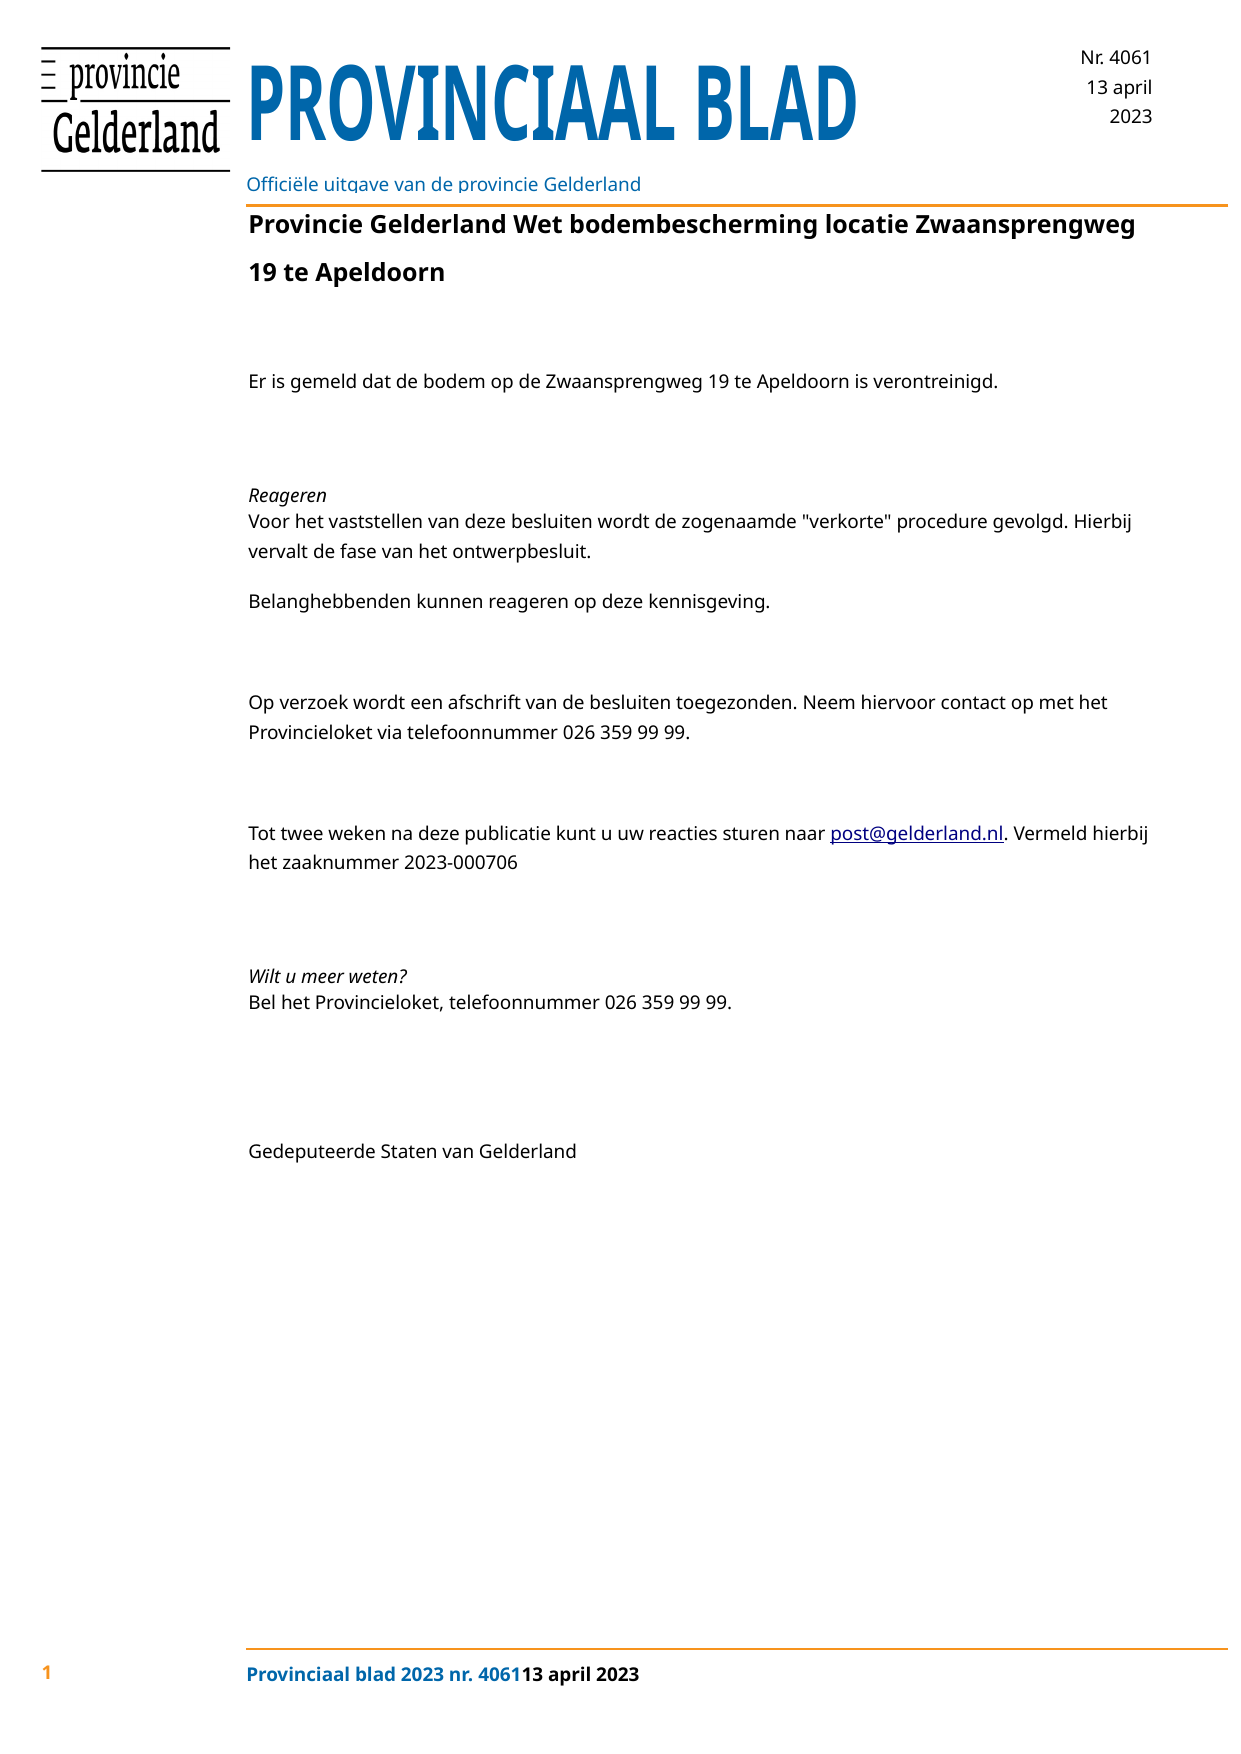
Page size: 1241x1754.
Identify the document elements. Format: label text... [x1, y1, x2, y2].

text Wilt u meer weten? [248, 964, 1152, 989]
text Voor het vaststellen van deze besluiten wordt de zogenaamde "verkorte" procedure gevolgd. Hierbij vervalt de fase van het ontwerpbesluit. [248, 508, 1152, 564]
text Tot twee weken na deze publicatie kunt u uw reacties sturen naar post@gelderland.nl. Vermeld hierbij het zaaknummer 2023-000706 [248, 820, 1152, 875]
picture [41, 47, 231, 172]
text Gedeputeerde Staten van Gelderland [248, 1138, 1152, 1164]
text Op verzoek wordt een afschrift van de besluiten toegezonden. Neem hiervoor contact op met het Provincieloket via telefoonnummer 026 359 99 99. [248, 689, 1152, 744]
text Bel het Provincieloket, telefoonnummer 026 359 99 99. [248, 989, 1152, 1015]
text Belanghebbenden kunnen reageren op deze kennisgeving. [248, 588, 1152, 614]
text Provincie Gelderland Wet bodembescherming locatie Zwaansprengweg 19 te Apeldoorn [248, 207, 1152, 288]
text Er is gemeld dat de bodem op de Zwaansprengweg 19 te Apeldoorn is verontreinigd. [248, 368, 1152, 394]
text Reageren [248, 483, 1152, 508]
